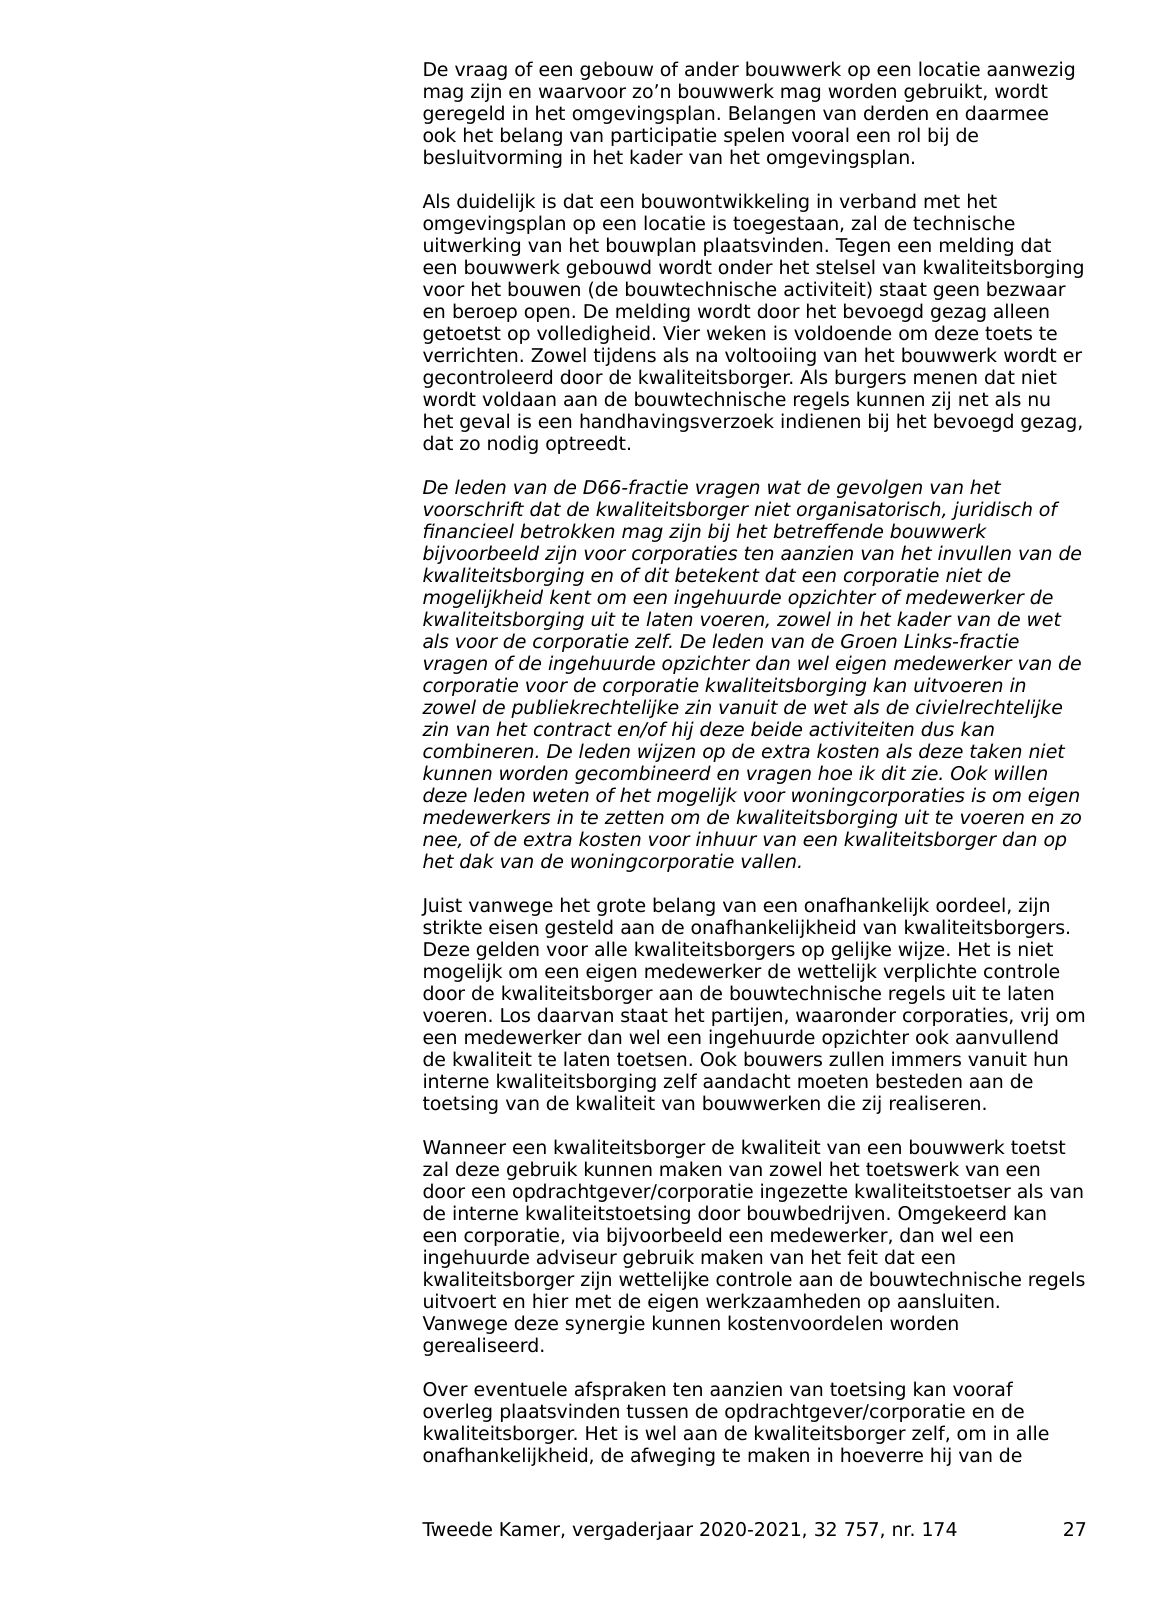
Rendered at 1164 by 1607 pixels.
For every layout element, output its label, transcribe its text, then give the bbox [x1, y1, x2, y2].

text Als duidelijk is dat een bouwontwikkeling in verband met het omgevingsplan op een locatie is toegestaan, zal de technische uitwerking van het bouwplan plaatsvinden. Tegen een melding dat een bouwwerk gebouwd wordt onder het stelsel van kwaliteitsborging voor het bouwen (de bouwtechnische activiteit) staat geen bezwaar en beroep open. De melding wordt door het bevoegd gezag alleen getoetst op volledigheid. Vier weken is voldoende om deze toets te verrichten. Zowel tijdens als na voltooiing van het bouwwerk wordt er gecontroleerd door de kwaliteitsborger. Als burgers menen dat niet wordt voldaan aan de bouwtechnische regels kunnen zij net als nu het geval is een handhavingsverzoek indienen bij het bevoegd gezag, dat zo nodig optreedt. [422, 191, 1087, 455]
text Juist vanwege het grote belang van een onafhankelijk oordeel, zijn strikte eisen gesteld aan de onafhankelijkheid van kwaliteitsborgers. Deze gelden voor alle kwaliteitsborgers op gelijke wijze. Het is niet mogelijk om een eigen medewerker de wettelijk verplichte controle door de kwaliteitsborger aan de bouwtechnische regels uit te laten voeren. Los daarvan staat het partijen, waaronder corporaties, vrij om een medewerker dan wel een ingehuurde opzichter ook aanvullend de kwaliteit te laten toetsen. Ook bouwers zullen immers vanuit hun interne kwaliteitsborging zelf aandacht moeten besteden aan de toetsing van de kwaliteit van bouwwerken die zij realiseren. [422, 895, 1087, 1115]
text Over eventuele afspraken ten aanzien van toetsing kan vooraf overleg plaatsvinden tussen de opdrachtgever/corporatie en de kwaliteitsborger. Het is wel aan de kwaliteitsborger zelf, om in alle onafhankelijkheid, de afweging te maken in hoeverre hij van de [422, 1379, 1087, 1467]
text De vraag of een gebouw of ander bouwwerk op een locatie aanwezig mag zijn en waarvoor zo’n bouwwerk mag worden gebruikt, wordt geregeld in het omgevingsplan. Belangen van derden en daarmee ook het belang van participatie spelen vooral een rol bij de besluitvorming in het kader van het omgevingsplan. [422, 59, 1087, 169]
text De leden van de D66-fractie vragen wat de gevolgen van het voorschrift dat de kwaliteitsborger niet organisatorisch, juridisch of financieel betrokken mag zijn bij het betreffende bouwwerk bijvoorbeeld zijn voor corporaties ten aanzien van het invullen van de kwaliteitsborging en of dit betekent dat een corporatie niet de mogelijkheid kent om een ingehuurde opzichter of medewerker de kwaliteitsborging uit te laten voeren, zowel in het kader van de wet als voor de corporatie zelf. De leden van de Groen Links-fractie vragen of de ingehuurde opzichter dan wel eigen medewerker van de corporatie voor de corporatie kwaliteitsborging kan uitvoeren in zowel de publiekrechtelijke zin vanuit de wet als de civielrechtelijke zin van het contract en/of hij deze beide activiteiten dus kan combineren. De leden wijzen op de extra kosten als deze taken niet kunnen worden gecombineerd en vragen hoe ik dit zie. Ook willen deze leden weten of het mogelijk voor woningcorporaties is om eigen medewerkers in te zetten om de kwaliteitsborging uit te voeren en zo nee, of de extra kosten voor inhuur van een kwaliteitsborger dan op het dak van de woningcorporatie vallen. [422, 477, 1087, 873]
text Wanneer een kwaliteitsborger de kwaliteit van een bouwwerk toetst zal deze gebruik kunnen maken van zowel het toetswerk van een door een opdrachtgever/corporatie ingezette kwaliteitstoetser als van de interne kwaliteitstoetsing door bouwbedrijven. Omgekeerd kan een corporatie, via bijvoorbeeld een medewerker, dan wel een ingehuurde adviseur gebruik maken van het feit dat een kwaliteitsborger zijn wettelijke controle aan de bouwtechnische regels uitvoert en hier met de eigen werkzaamheden op aansluiten. Vanwege deze synergie kunnen kostenvoordelen worden gerealiseerd. [422, 1137, 1087, 1357]
